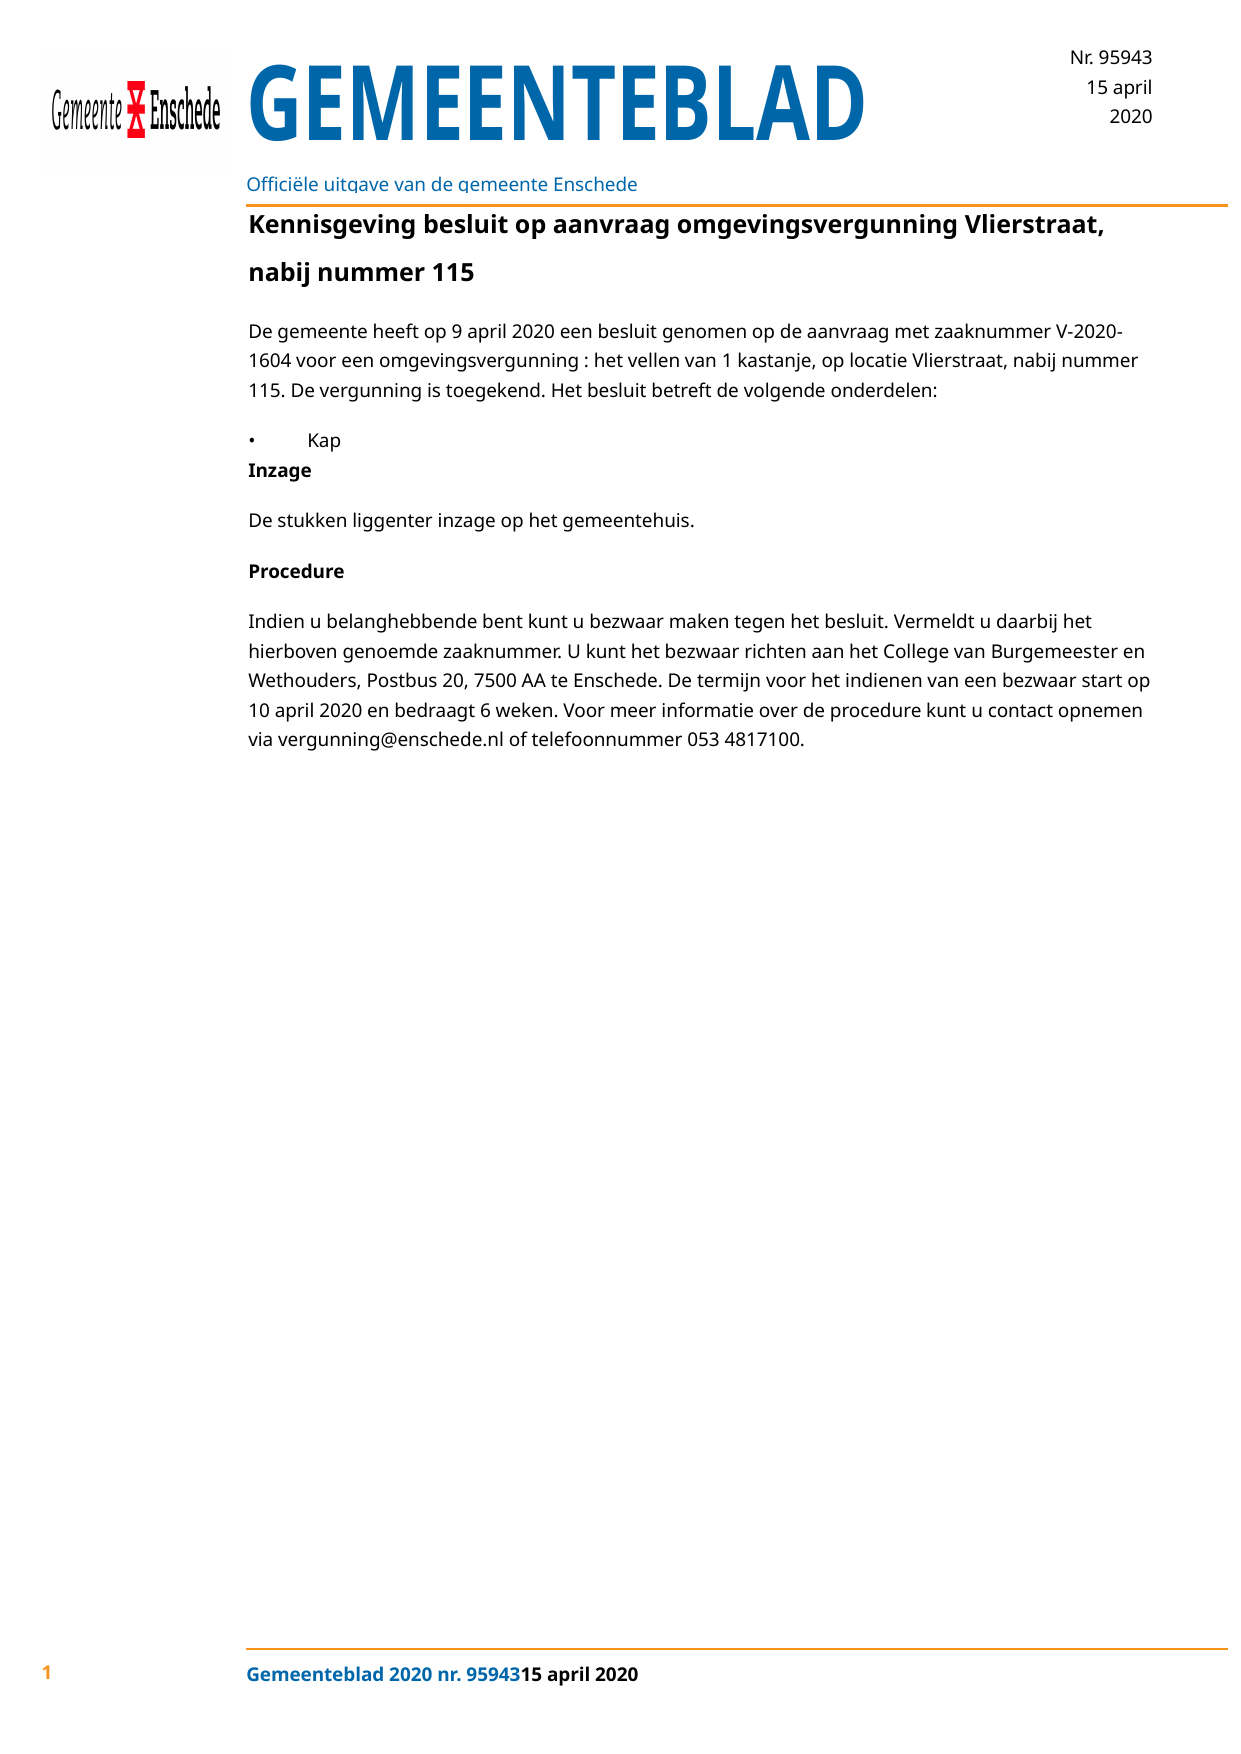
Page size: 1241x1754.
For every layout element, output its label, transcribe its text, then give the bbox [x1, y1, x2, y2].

text De gemeente heeft op 9 april 2020 een besluit genomen op de aanvraag met zaaknummer V-2020-1604 voor een omgevingsvergunning : het vellen van 1 kastanje, op locatie Vlierstraat, nabij nummer 115. De vergunning is toegekend. Het besluit betreft de volgende onderdelen: [248, 318, 1152, 403]
text Kennisgeving besluit op aanvraag omgevingsvergunning Vlierstraat, nabij nummer 115 [248, 207, 1152, 288]
picture [41, 47, 231, 172]
text Indien u belanghebbende bent kunt u bezwaar maken tegen het besluit. Vermeldt u daarbij het hierboven genoemde zaaknummer. U kunt het bezwaar richten aan het College van Burgemees­ter en Wethouders, Postbus 20, 7500 AA te Enschede. De termijn voor het indienen van een bezwaar start op 10 april 2020 en bedraagt 6 weken. Voor meer informatie over de procedure kunt u contact opnemen via vergunning@enschede.nl of telefoonnummer 053 4817100. [248, 608, 1152, 752]
list Kap [248, 427, 1152, 453]
text De stukken liggenter inzage op het gemeentehuis. [248, 507, 1152, 533]
text Inzage [248, 457, 1152, 483]
text Procedure [248, 558, 1152, 584]
